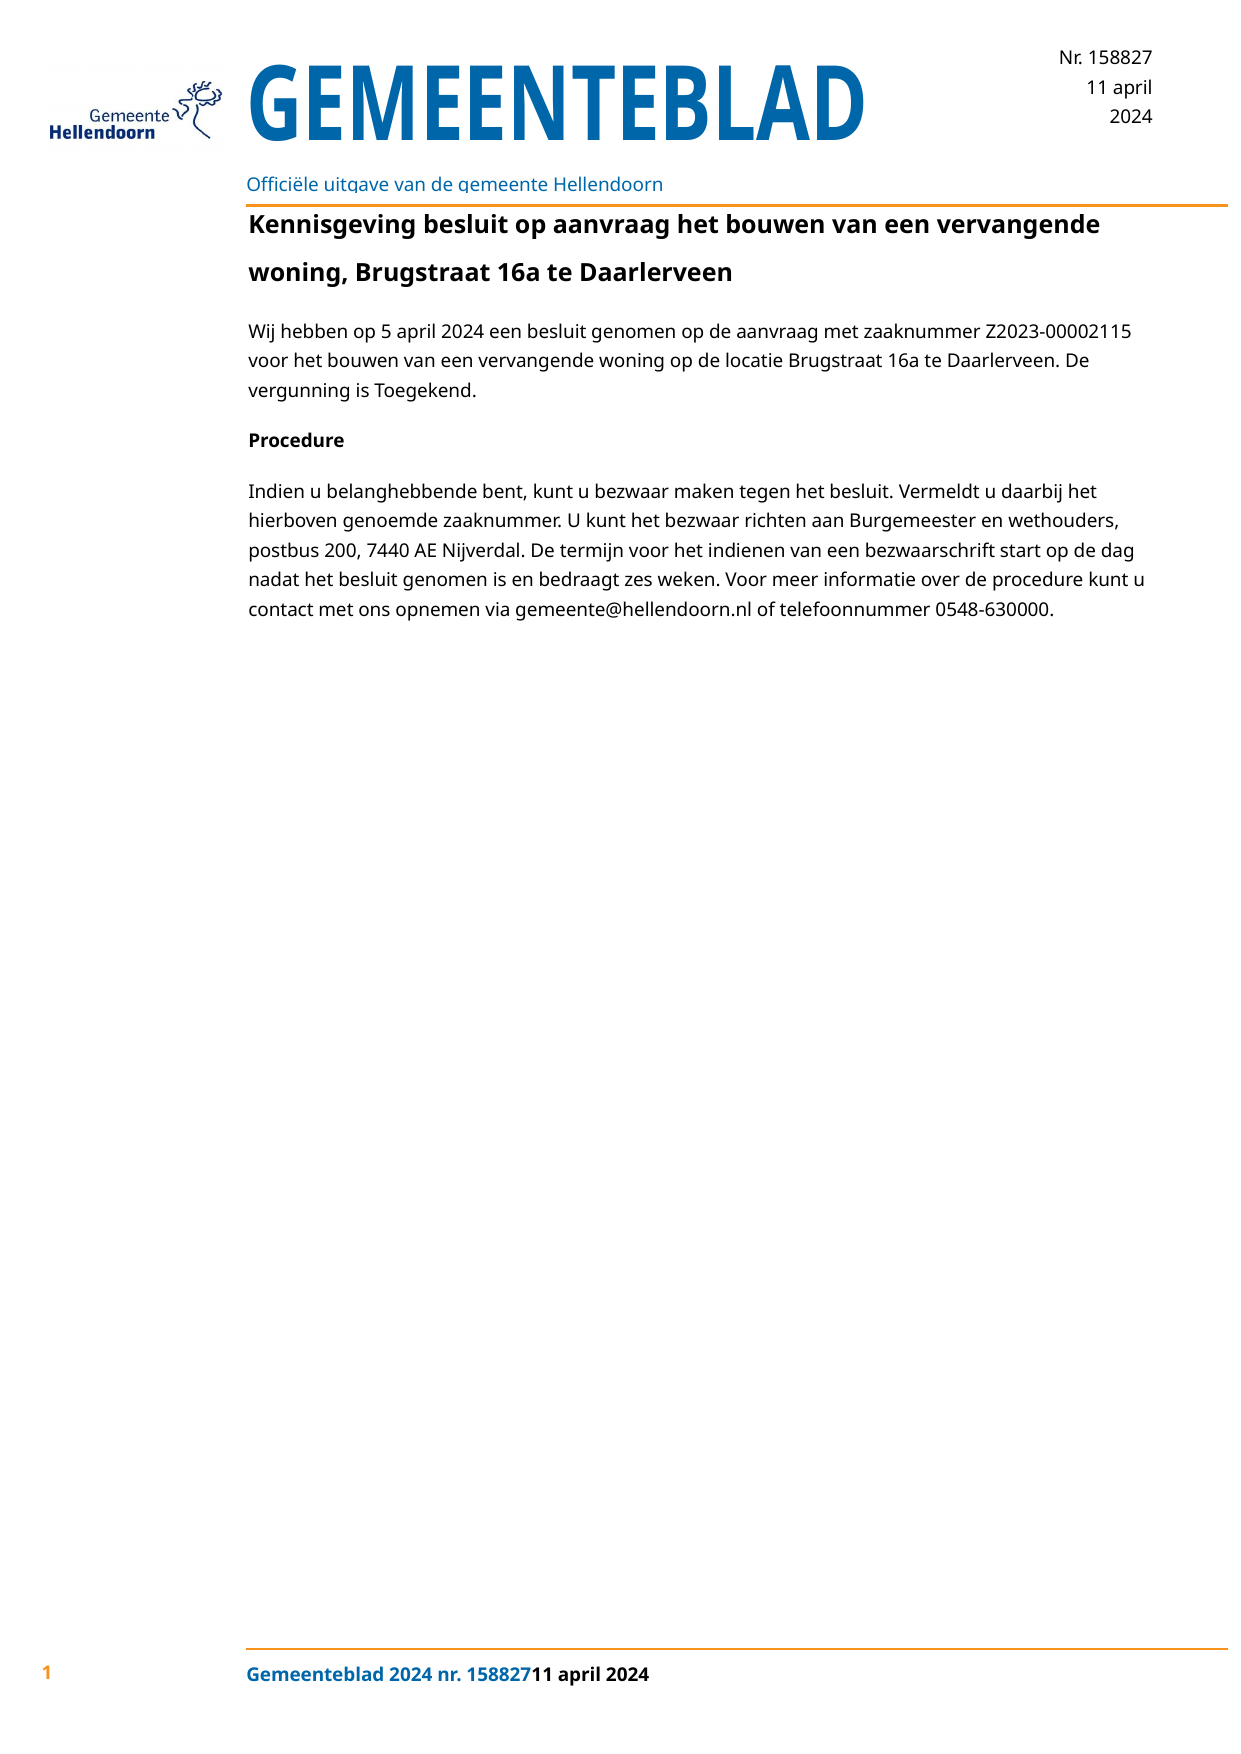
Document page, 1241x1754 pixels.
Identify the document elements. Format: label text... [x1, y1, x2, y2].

text Kennisgeving besluit op aanvraag het bouwen van een vervangende woning, Brugstraat 16a te Daarlerveen [248, 207, 1152, 288]
picture [41, 47, 231, 172]
text Procedure [248, 427, 1152, 453]
text Indien u belanghebbende bent, kunt u bezwaar maken tegen het besluit. Vermeldt u daarbij het hierboven genoemde zaaknummer. U kunt het bezwaar richten aan Burgemeester en wethouders, postbus 200, 7440 AE Nijverdal. De termijn voor het indienen van een bezwaarschrift start op de dag nadat het besluit genomen is en bedraagt zes weken. Voor meer informatie over de procedure kunt u contact met ons opnemen via gemeente@hellendoorn.nl of telefoonnummer 0548-630000. [248, 478, 1152, 622]
text Wij hebben op 5 april 2024 een besluit genomen op de aanvraag met zaaknummer Z2023-00002115 voor het bouwen van een vervangende woning op de locatie Brugstraat 16a te Daarlerveen. De vergunning is Toegekend. [248, 318, 1152, 403]
